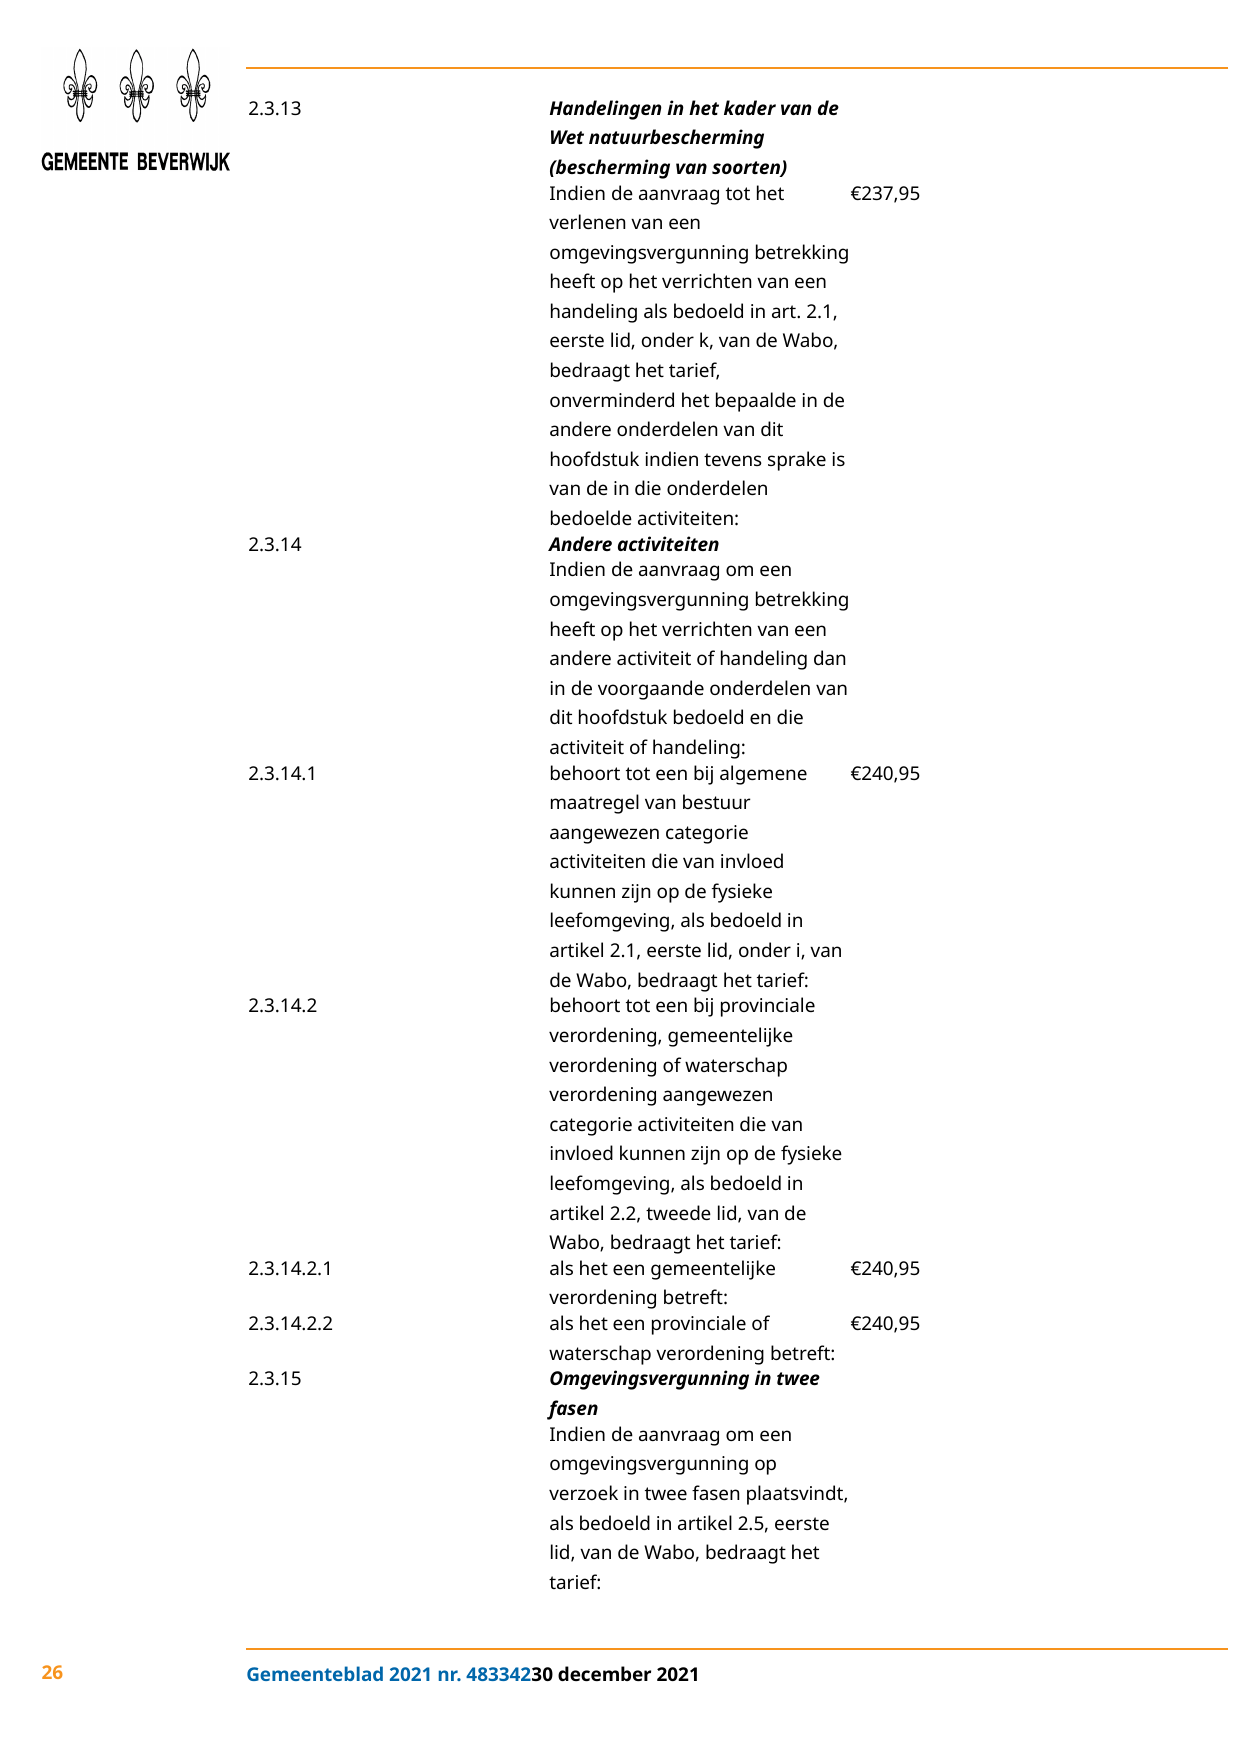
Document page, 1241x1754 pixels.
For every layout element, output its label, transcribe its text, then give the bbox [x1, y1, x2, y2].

table_cell 2.3.15 [248, 1366, 549, 1421]
table_cell behoort tot een bij algemene maatregel van bestuur aangewezen categorie activiteiten die van invloed kunnen zijn op de fysieke leefomgeving, als bedoeld in artikel 2.1, eerste lid, onder i, van de Wabo, bedraagt het tarief: [549, 760, 850, 993]
table_cell [850, 993, 1152, 1255]
table_cell Andere activiteiten [549, 531, 850, 557]
table_cell 2.3.13 [248, 95, 549, 180]
table_cell [248, 557, 549, 760]
table_cell 2.3.14.2.1 [248, 1255, 549, 1310]
table_cell €240,95 [850, 1310, 1152, 1366]
table_cell behoort tot een bij provinciale verordening, gemeentelijke verordening of waterschap verordening aangewezen categorie activiteiten die van invloed kunnen zijn op de fysieke leefomgeving, als bedoeld in artikel 2.2, tweede lid, van de Wabo, bedraagt het tarief: [549, 993, 850, 1255]
table_cell Indien de aanvraag om een omgevingsvergunning op verzoek in twee fasen plaatsvindt, als bedoeld in artikel 2.5, eerste lid, van de Wabo, bedraagt het tarief: [549, 1421, 850, 1594]
table_cell [850, 531, 1152, 557]
table_cell [248, 1421, 549, 1594]
table_cell €240,95 [850, 760, 1152, 993]
table_cell als het een provinciale of waterschap verordening betreft: [549, 1310, 850, 1366]
table_cell [850, 95, 1152, 180]
table_cell 2.3.14.2 [248, 993, 549, 1255]
table_cell 2.3.14.1 [248, 760, 549, 993]
table_cell [850, 557, 1152, 760]
table_cell Indien de aanvraag tot het verlenen van een omgevingsvergunning betrekking heeft op het verrichten van een handeling als bedoeld in art. 2.1, eerste lid, onder k, van de Wabo, bedraagt het tarief, onverminderd het bepaalde in de andere onderdelen van dit hoofdstuk indien tevens sprake is van de in die onderdelen bedoelde activiteiten: [549, 180, 850, 531]
table_cell als het een gemeentelijke verordening betreft: [549, 1255, 850, 1310]
table_cell 2.3.14 [248, 531, 549, 557]
table_cell Indien de aanvraag om een omgevingsvergunning betrekking heeft op het verrichten van een andere activiteit of handeling dan in de voorgaande onderdelen van dit hoofdstuk bedoeld en die activiteit of handeling: [549, 557, 850, 760]
table_cell [850, 1421, 1152, 1594]
table_cell Omgevingsvergunning in twee fasen [549, 1366, 850, 1421]
table_cell [248, 180, 549, 531]
picture [41, 47, 231, 172]
table_cell €237,95 [850, 180, 1152, 531]
table_cell Handelingen in het kader van de Wet natuurbescherming (bescherming van soorten) [549, 95, 850, 180]
table_cell 2.3.14.2.2 [248, 1310, 549, 1366]
table_cell [850, 1366, 1152, 1421]
table_cell €240,95 [850, 1255, 1152, 1310]
